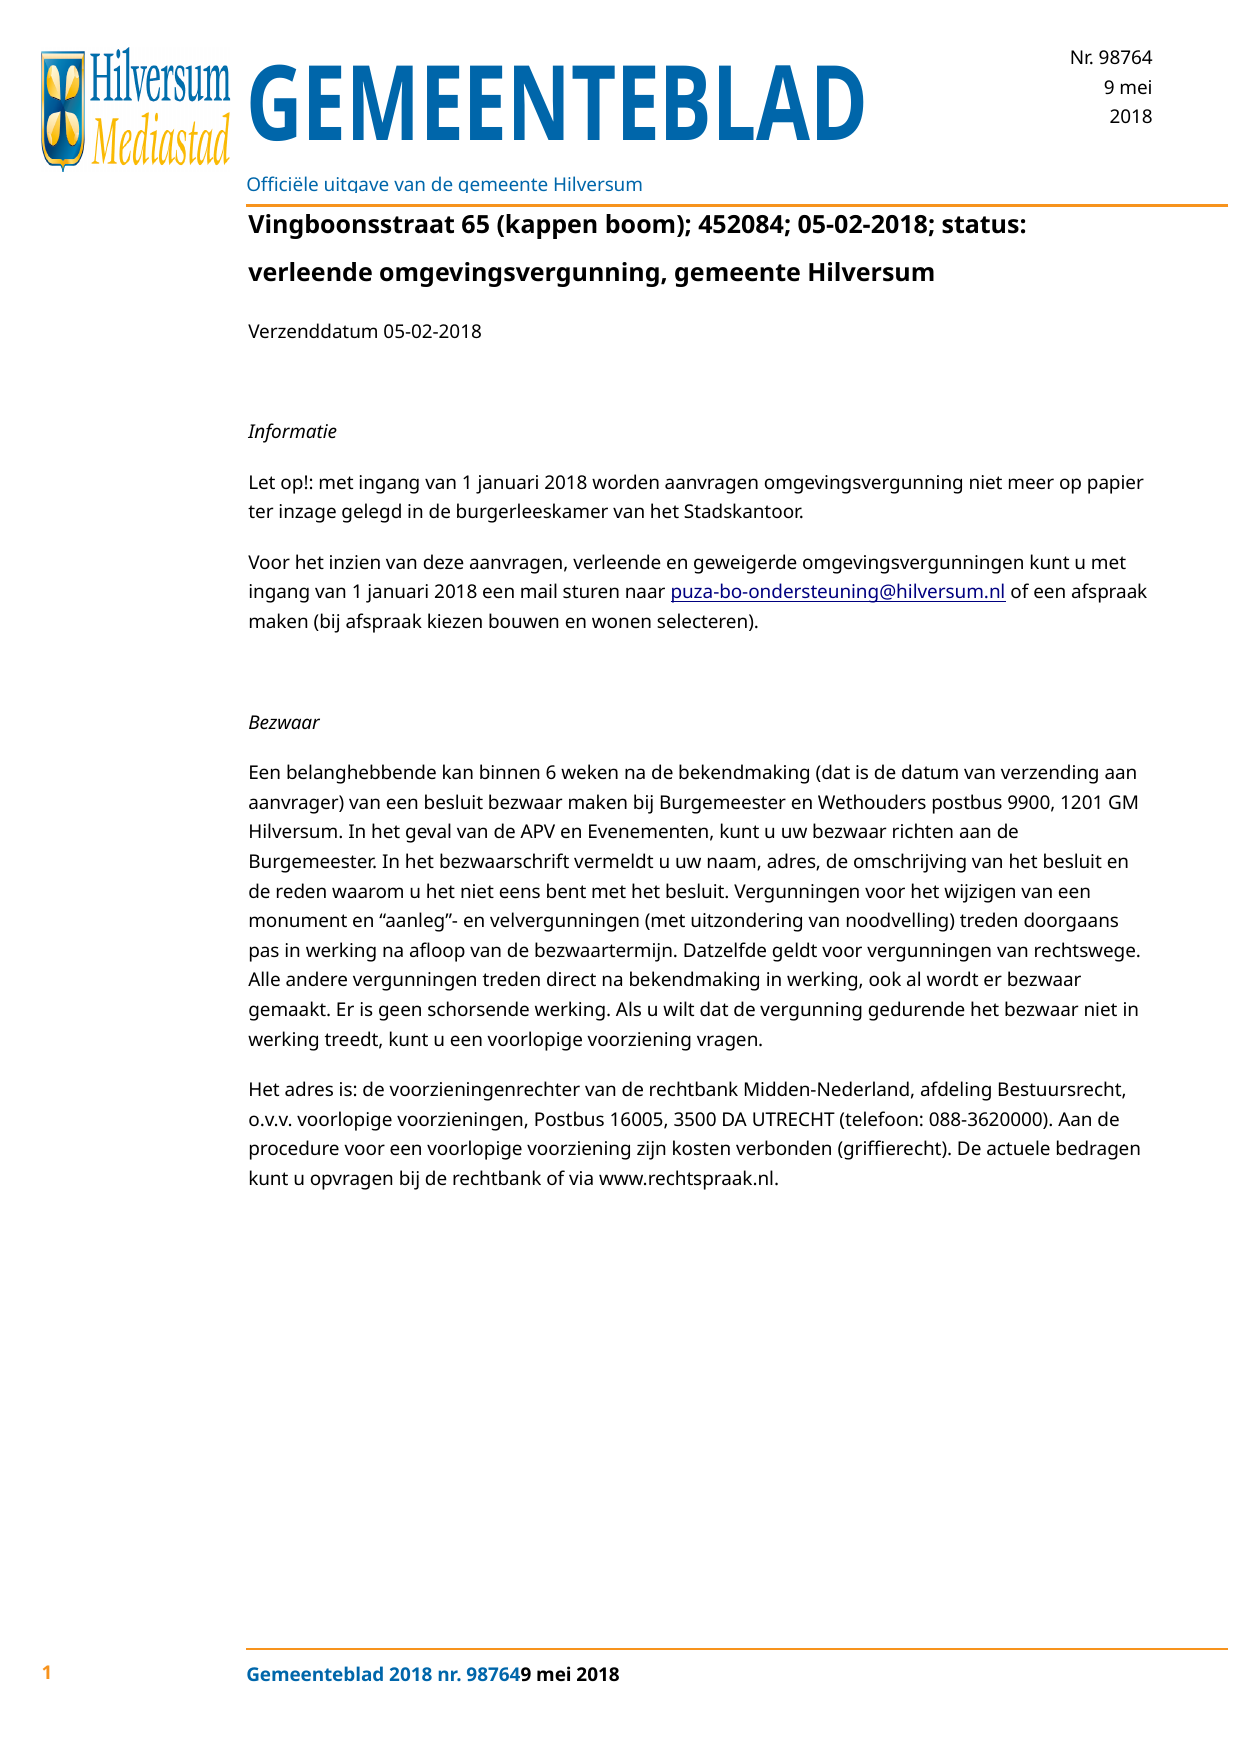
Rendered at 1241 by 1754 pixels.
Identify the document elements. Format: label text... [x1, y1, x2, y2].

text Vingboonsstraat 65 (kappen boom); 452084; 05-02-2018; status: verleende omgevingsvergunning, gemeente Hilversum [248, 207, 1152, 288]
text Let op!: met ingang van 1 januari 2018 worden aanvragen omgevingsvergunning niet meer op papier ter inzage gelegd in de burgerleeskamer van het Stadskantoor. [248, 469, 1152, 524]
text Informatie [248, 419, 1152, 444]
text Bezwaar [248, 709, 1152, 735]
picture [41, 47, 231, 172]
text Een belanghebbende kan binnen 6 weken na de bekendmaking (dat is de datum van verzending aan aanvrager) van een besluit bezwaar maken bij Burgemeester en Wethouders postbus 9900, 1201 GM Hilversum. In het geval van de APV en Evenementen, kunt u uw bezwaar richten aan de Burgemeester. In het bezwaarschrift vermeldt u uw naam, adres, de omschrijving van het besluit en de reden waarom u het niet eens bent met het besluit. Vergunningen voor het wijzigen van een monument en “aanleg”- en velvergunningen (met uitzondering van noodvelling) treden doorgaans pas in werking na afloop van de bezwaartermijn. Datzelfde geldt voor vergunningen van rechtswege. Alle andere vergunningen treden direct na bekendmaking in werking, ook al wordt er bezwaar gemaakt. Er is geen schorsende werking. Als u wilt dat de vergunning gedurende het bezwaar niet in werking treedt, kunt u een voorlopige voorziening vragen. [248, 759, 1152, 1052]
text Verzenddatum 05-02-2018 [248, 318, 1152, 344]
text Voor het inzien van deze aanvragen, verleende en geweigerde omgevingsvergunningen kunt u met ingang van 1 januari 2018 een mail sturen naar puza-bo-ondersteuning@hilversum.nl of een afspraak maken (bij afspraak kiezen bouwen en wonen selecteren). [248, 549, 1152, 634]
text Het adres is: de voorzieningenrechter van de rechtbank Midden-Nederland, afdeling Bestuursrecht, o.v.v. voorlopige voorzieningen, Postbus 16005, 3500 DA UTRECHT (telefoon: 088-3620000). Aan de procedure voor een voorlopige voorziening zijn kosten verbonden (griffierecht). De actuele bedragen kunt u opvragen bij de rechtbank of via www.rechtspraak.nl. [248, 1076, 1152, 1191]
